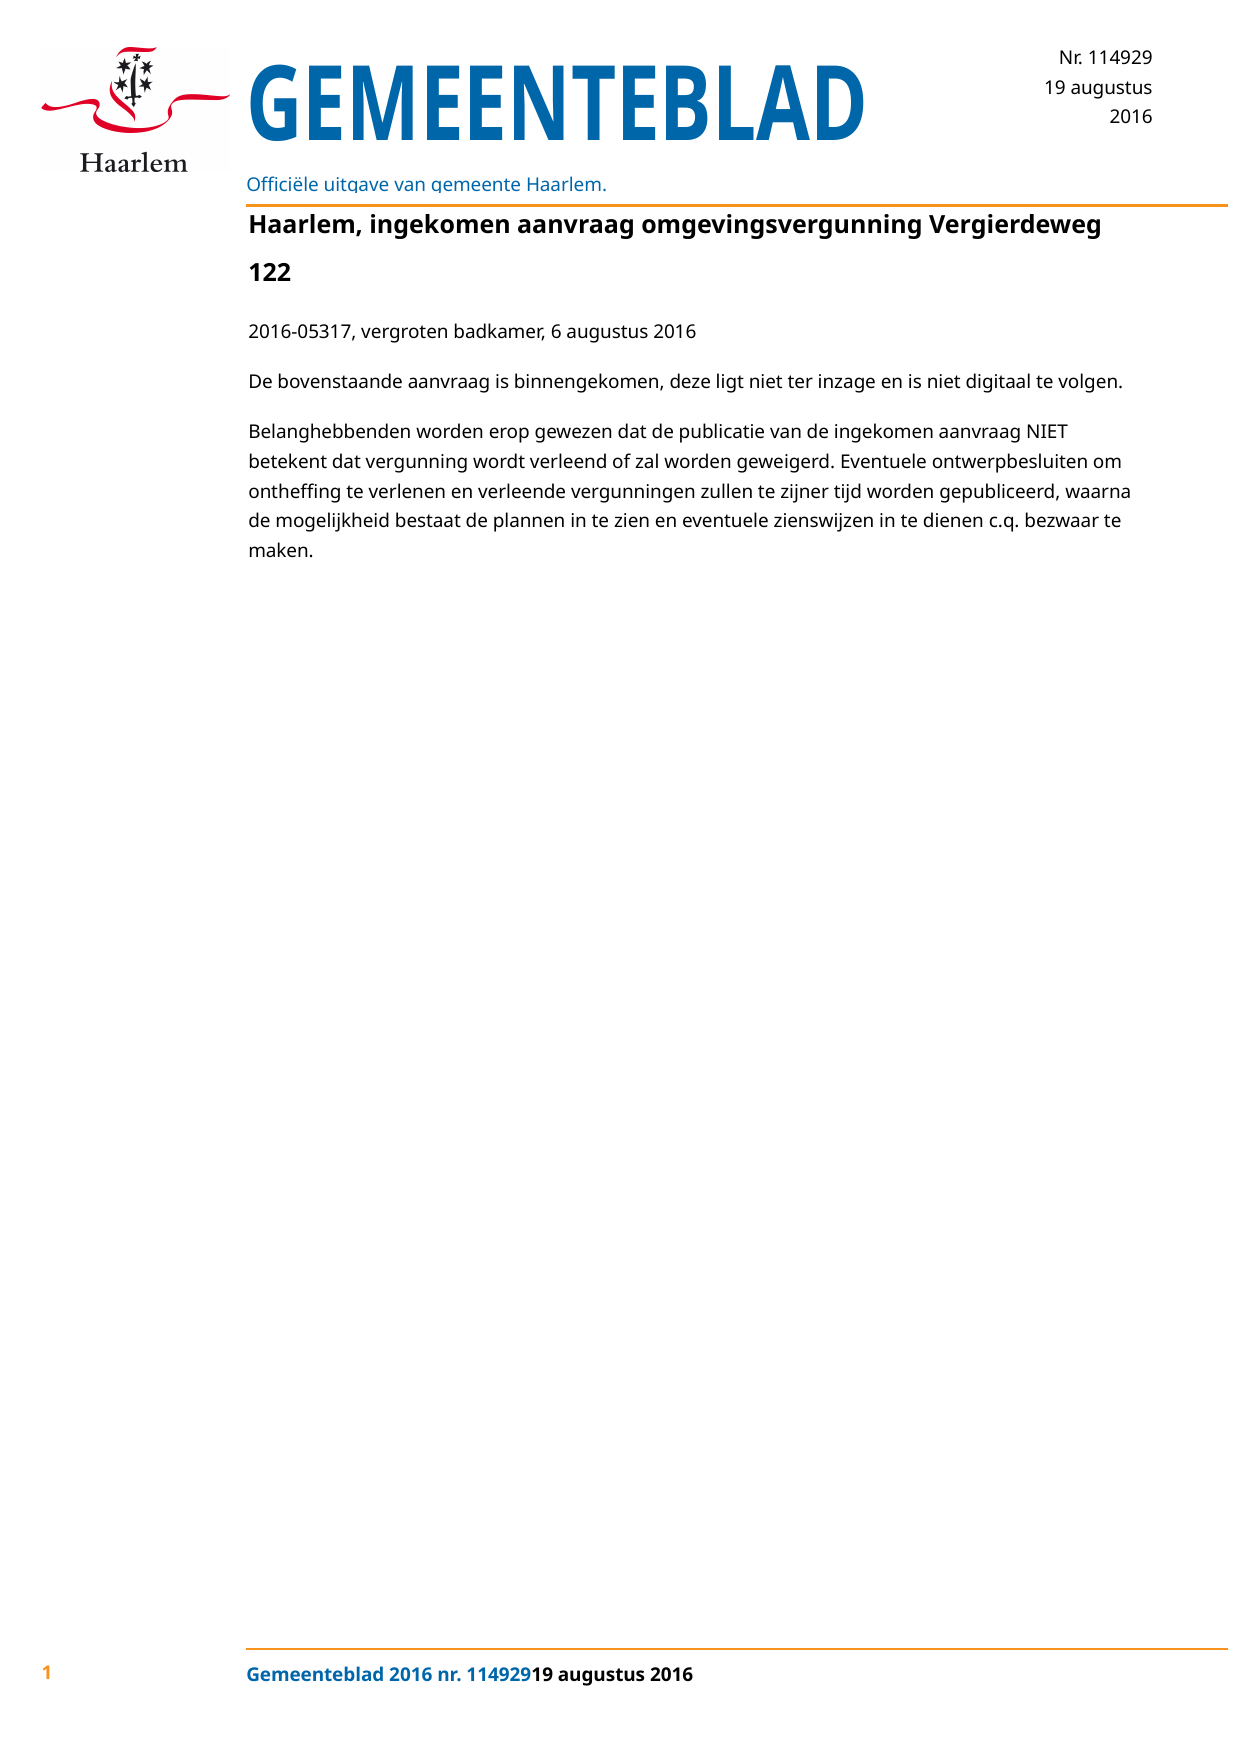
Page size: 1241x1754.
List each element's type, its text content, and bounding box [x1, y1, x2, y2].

text Haarlem, ingekomen aanvraag omgevingsvergunning Vergierdeweg 122 [248, 207, 1152, 288]
text Belanghebbenden worden erop gewezen dat de publicatie van de ingekomen aanvraag NIET betekent dat vergunning wordt verleend of zal worden geweigerd. Eventuele ontwerpbesluiten om ontheffing te verlenen en verleende vergunningen zullen te zijner tijd worden gepubliceerd, waarna de mogelijkheid bestaat de plannen in te zien en eventuele zienswijzen in te dienen c.q. bezwaar te maken. [248, 419, 1152, 563]
picture [41, 47, 231, 172]
text 2016-05317, vergroten badkamer, 6 augustus 2016 [248, 318, 1152, 344]
text De bovenstaande aanvraag is binnengekomen, deze ligt niet ter inzage en is niet digitaal te volgen. [248, 368, 1152, 394]
